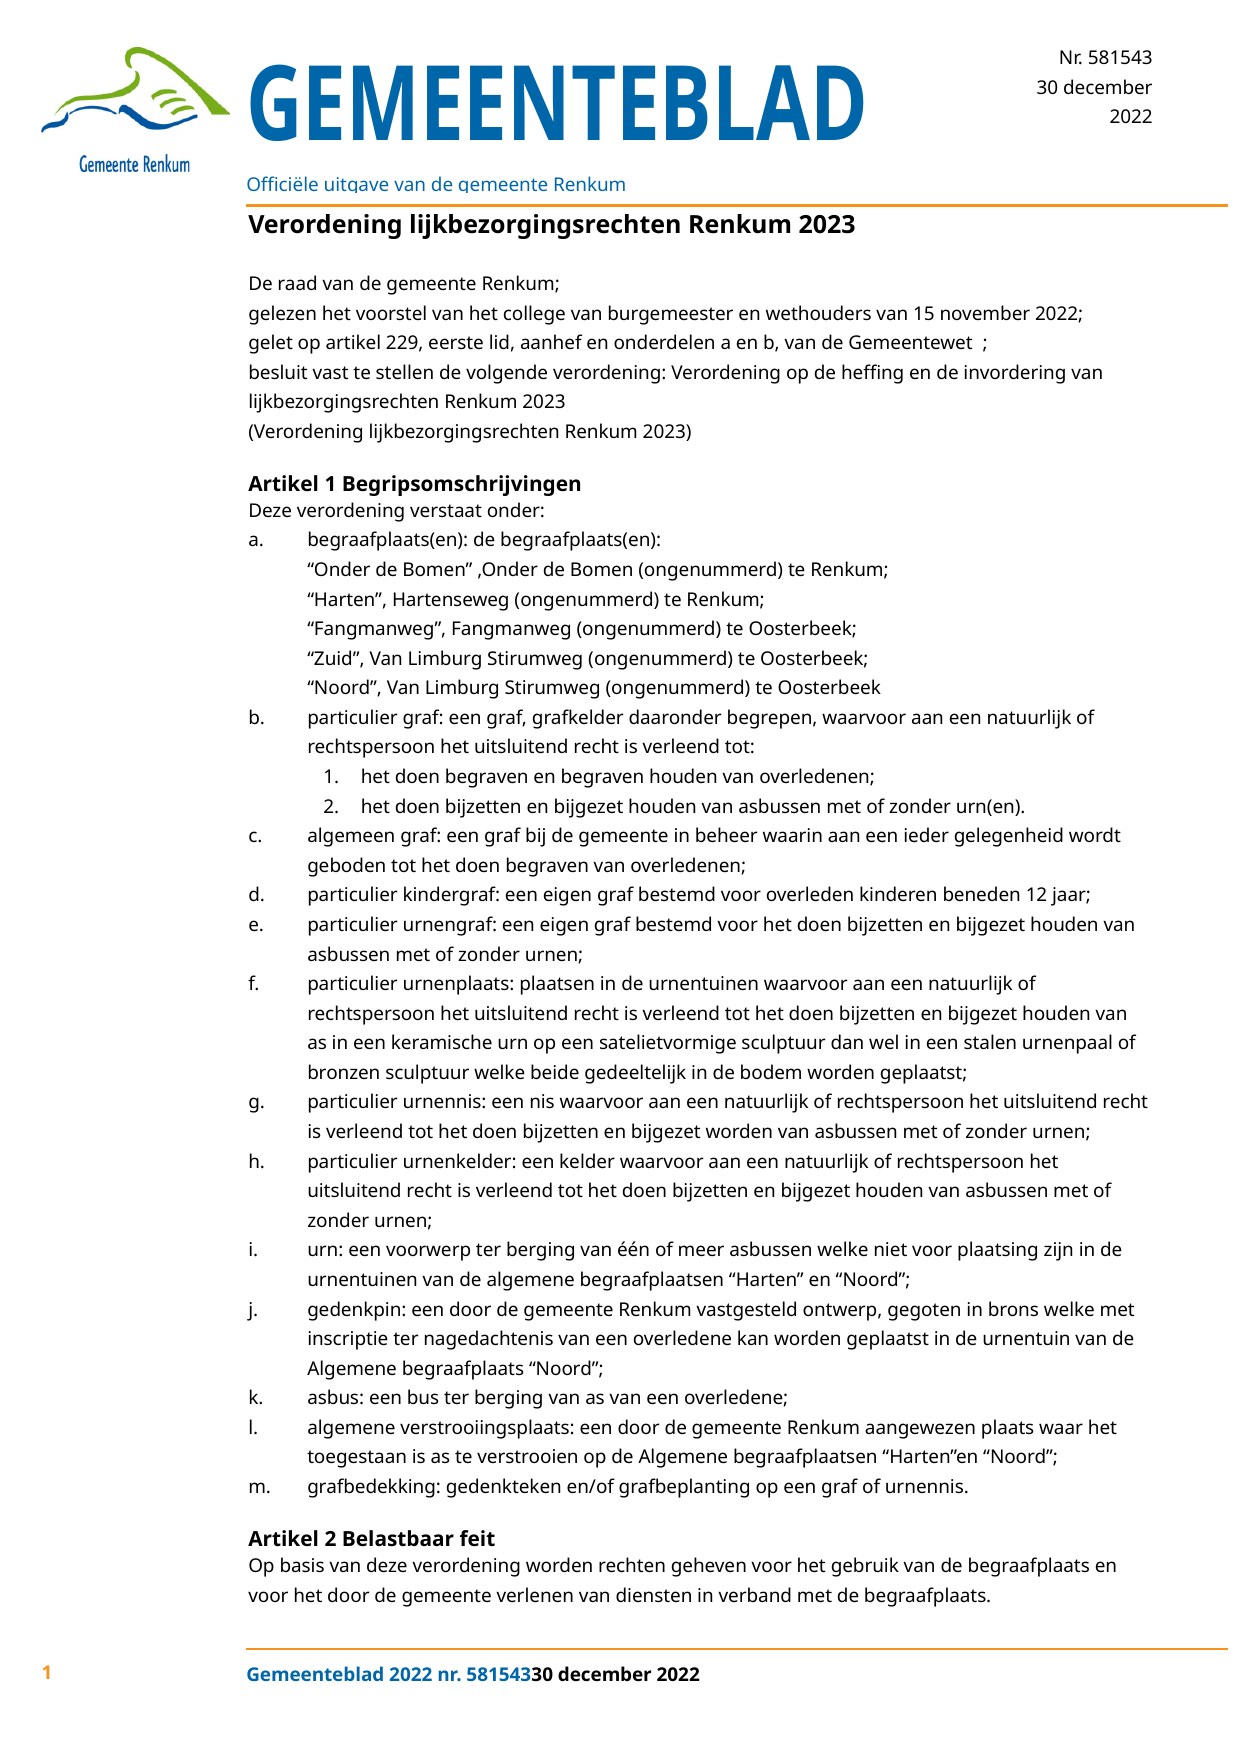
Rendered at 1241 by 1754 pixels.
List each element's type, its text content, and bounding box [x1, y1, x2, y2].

list particulier graf: een graf, grafkelder daaronder begrepen, waarvoor aan een natuurlijk of rechtspersoon het uitsluitend recht is verleend tot: [248, 704, 1152, 759]
list particulier kindergraf: een eigen graf bestemd voor overleden kinderen beneden 12 jaar; [248, 882, 1152, 907]
list asbus: een bus ter berging van as van een overledene; [248, 1384, 1152, 1410]
list particulier urnennis: een nis waarvoor aan een natuurlijk of rechtspersoon het uitsluitend recht is verleend tot het doen bijzetten en bijgezet worden van asbussen met of zonder urnen; [248, 1089, 1152, 1144]
list “Noord”, Van Limburg Stirumweg (ongenummerd) te Oosterbeek [248, 674, 1152, 700]
list “Zuid”, Van Limburg Stirumweg (ongenummerd) te Oosterbeek; [248, 645, 1152, 671]
list grafbedekking: gedenkteken en/of grafbeplanting op een graf of urnennis. [248, 1473, 1152, 1499]
list algemene verstrooiingsplaats: een door de gemeente Renkum aangewezen plaats waar het toegestaan is as te verstrooien op de Algemene begraafplaatsen “Harten”en “Noord”; [248, 1414, 1152, 1469]
list particulier urnenplaats: plaatsen in de urnentuinen waarvoor aan een natuurlijk of rechtspersoon het uitsluitend recht is verleend tot het doen bijzetten en bijgezet houden van as in een keramische urn op een satelietvormige sculptuur dan wel in een stalen urnenpaal of bronzen sculptuur welke beide gedeeltelijk in de bodem worden geplaatst; [248, 970, 1152, 1085]
text Deze verordening verstaat onder: [248, 497, 1152, 523]
list gedenkpin: een door de gemeente Renkum vastgesteld ontwerp, gegoten in brons welke met inscriptie ter nagedachtenis van een overledene kan worden geplaatst in de urnentuin van de Algemene begraafplaats “Noord”; [248, 1296, 1152, 1381]
list het doen bijzetten en bijgezet houden van asbussen met of zonder urn(en). [323, 793, 1152, 819]
list het doen begraven en begraven houden van overledenen; [323, 763, 1152, 789]
text Op basis van deze verordening worden rechten geheven voor het gebruik van de begraafplaats en voor het door de gemeente verlenen van diensten in verband met de begraafplaats. [248, 1552, 1152, 1607]
list urn: een voorwerp ter berging van één of meer asbussen welke niet voor plaatsing zijn in de urnentuinen van de algemene begraafplaatsen “Harten” en “Noord”; [248, 1237, 1152, 1292]
text Artikel 2 Belastbaar feit [248, 1524, 1152, 1552]
list “Fangmanweg”, Fangmanweg (ongenummerd) te Oosterbeek; [248, 615, 1152, 641]
list particulier urnengraf: een eigen graf bestemd voor het doen bijzetten en bijgezet houden van asbussen met of zonder urnen; [248, 911, 1152, 967]
list begraafplaats(en): de begraafplaats(en): [248, 527, 1152, 552]
text Verordening lijkbezorgingsrechten Renkum 2023 [248, 207, 1152, 241]
list “Onder de Bomen” ,Onder de Bomen (ongenummerd) te Renkum; [248, 556, 1152, 582]
list particulier urnenkelder: een kelder waarvoor aan een natuurlijk of rechtspersoon het uitsluitend recht is verleend tot het doen bijzetten en bijgezet houden van asbussen met of zonder urnen; [248, 1148, 1152, 1233]
list “Harten”, Hartenseweg (ongenummerd) te Renkum; [248, 586, 1152, 612]
text De raad van de gemeente Renkum; [248, 270, 1152, 296]
text Artikel 1 Begripsomschrijvingen [248, 469, 1152, 497]
text (Verordening lijkbezorgingsrechten Renkum 2023) [248, 418, 1152, 444]
text gelezen het voorstel van het college van burgemeester en wethouders van 15 november 2022; [248, 300, 1152, 326]
list algemeen graf: een graf bij de gemeente in beheer waarin aan een ieder gelegenheid wordt geboden tot het doen begraven van overledenen; [248, 822, 1152, 878]
text besluit vast te stellen de volgende verordening: Verordening op de heffing en de invordering van lijkbezorgingsrechten Renkum 2023 [248, 359, 1152, 414]
text gelet op artikel 229, eerste lid, aanhef en onderdelen a en b, van de Gemeentewet ; [248, 329, 1152, 355]
picture [41, 47, 231, 172]
